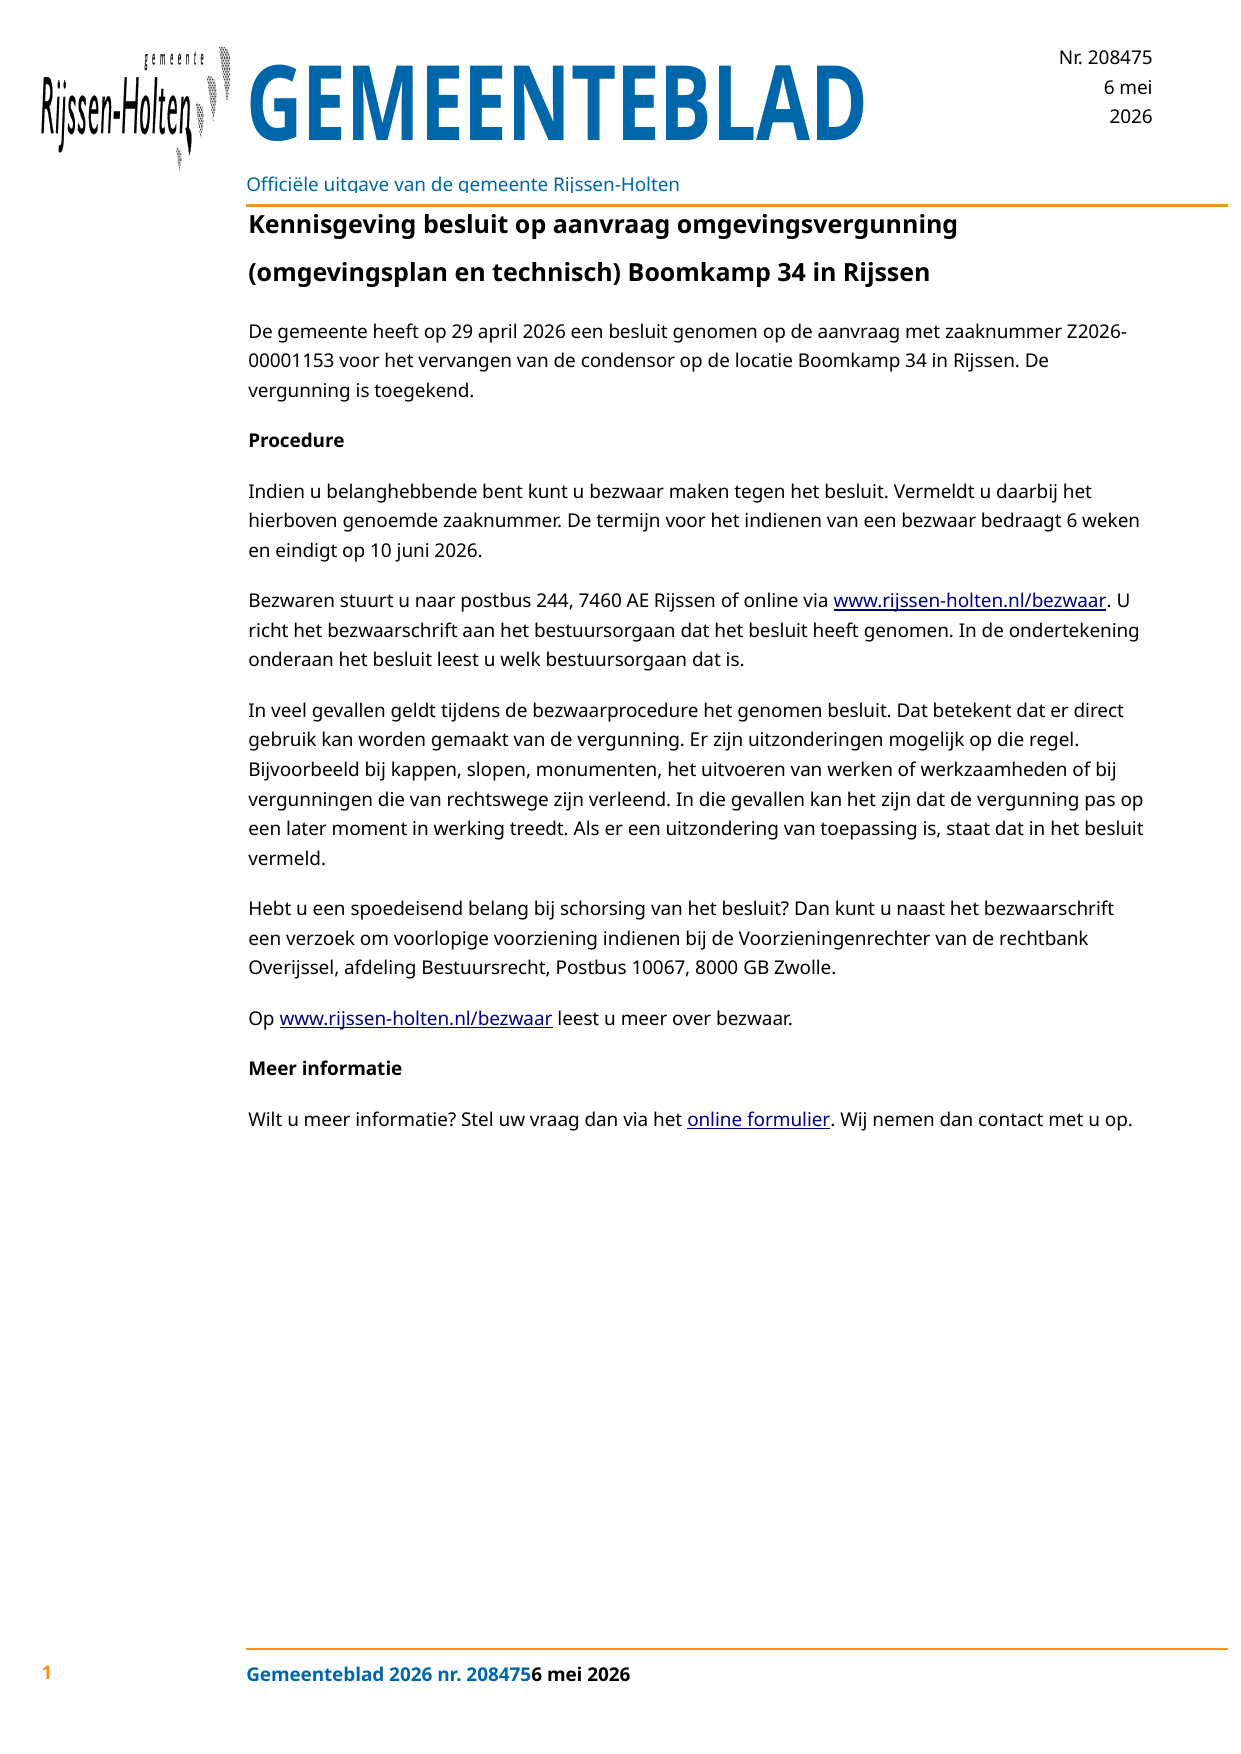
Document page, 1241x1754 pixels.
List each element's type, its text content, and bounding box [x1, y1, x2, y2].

text Procedure [248, 427, 1152, 453]
picture [41, 47, 231, 172]
text Indien u belanghebbende bent kunt u bezwaar maken tegen het besluit. Vermeldt u daarbij het hierboven genoemde zaaknummer. De termijn voor het indienen van een bezwaar bedraagt 6 weken en eindigt op 10 juni 2026. [248, 478, 1152, 563]
text Kennisgeving besluit op aanvraag omgevingsvergunning (omgevingsplan en technisch) Boomkamp 34 in Rijssen [248, 207, 1152, 288]
text In veel gevallen geldt tijdens de bezwaarprocedure het genomen besluit. Dat betekent dat er direct gebruik kan worden gemaakt van de vergunning. Er zijn uitzonderingen mogelijk op die regel. Bijvoorbeeld bij kappen, slopen, monumenten, het uitvoeren van werken of werkzaamheden of bij vergunningen die van rechtswege zijn verleend. In die gevallen kan het zijn dat de vergunning pas op een later moment in werking treedt. Als er een uitzondering van toepassing is, staat dat in het besluit vermeld. [248, 697, 1152, 871]
text Op www.rijssen-holten.nl/bezwaar leest u meer over bezwaar. [248, 1005, 1152, 1031]
text Wilt u meer informatie? Stel uw vraag dan via het online formulier. Wij nemen dan contact met u op. [248, 1106, 1152, 1132]
text Meer informatie [248, 1055, 1152, 1081]
text Bezwaren stuurt u naar postbus 244, 7460 AE Rijssen of online via www.rijssen-holten.nl/bezwaar. U richt het bezwaarschrift aan het bestuursorgaan dat het besluit heeft genomen. In de ondertekening onderaan het besluit leest u welk bestuursorgaan dat is. [248, 587, 1152, 672]
text De gemeente heeft op 29 april 2026 een besluit genomen op de aanvraag met zaaknummer Z2026-00001153 voor het vervangen van de condensor op de locatie Boomkamp 34 in Rijssen. De vergunning is toegekend. [248, 318, 1152, 403]
text Hebt u een spoedeisend belang bij schorsing van het besluit? Dan kunt u naast het bezwaarschrift een verzoek om voorlopige voorziening indienen bij de Voorzieningenrechter van de rechtbank Overijssel, afdeling Bestuursrecht, Postbus 10067, 8000 GB Zwolle. [248, 895, 1152, 980]
